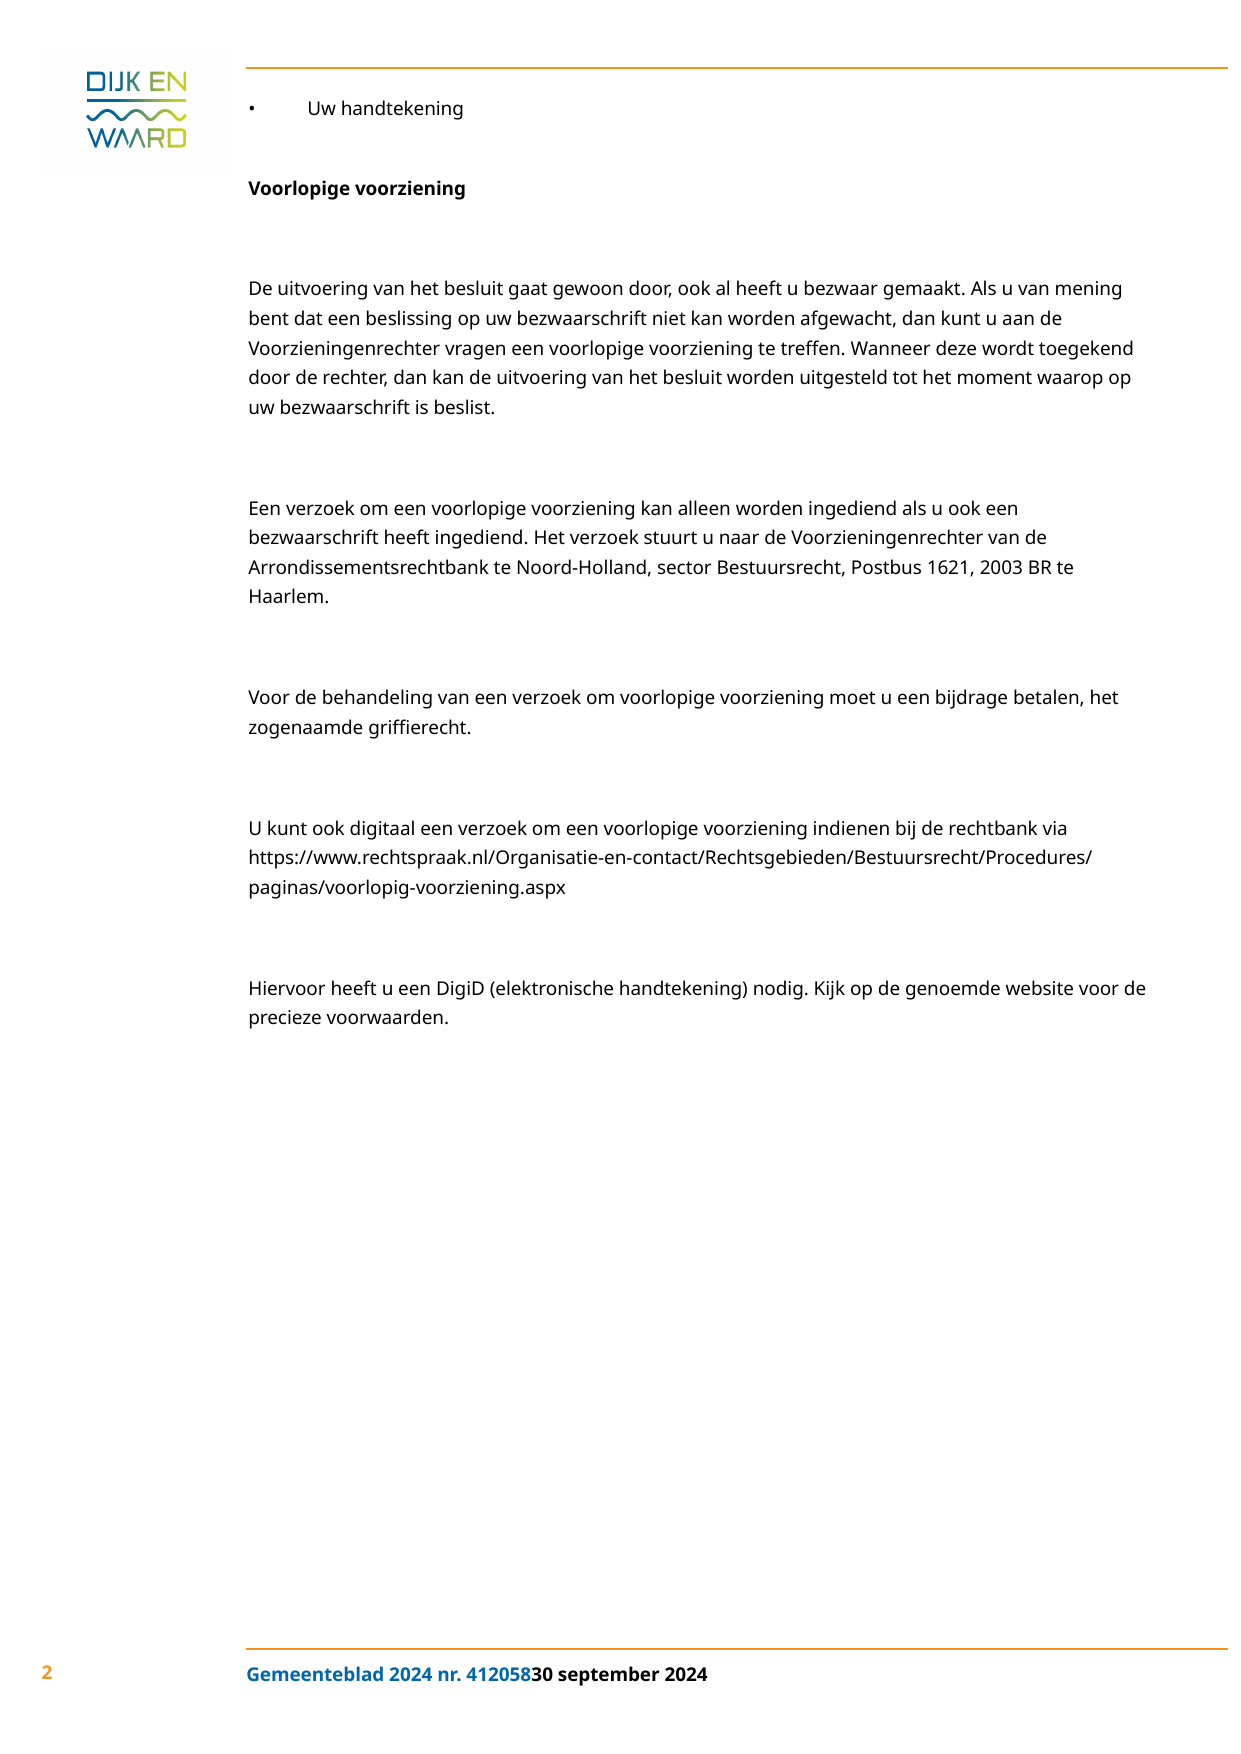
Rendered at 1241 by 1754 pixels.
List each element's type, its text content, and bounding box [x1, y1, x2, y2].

text Voorlopige voorziening [248, 175, 1152, 201]
picture [41, 47, 231, 172]
list Uw handtekening [248, 95, 1152, 121]
text Voor de behandeling van een verzoek om voorlopige voorziening moet u een bijdrage betalen, het zogenaamde griffierecht. [248, 684, 1152, 740]
text U kunt ook digitaal een verzoek om een voorlopige voorziening indienen bij de rechtbank via https://www.rechtspraak.nl/Organisatie-en-contact/Rechtsgebieden/Bestuursrecht/Procedures/paginas/voorlopig-voorziening.aspx [248, 815, 1152, 900]
text De uitvoering van het besluit gaat gewoon door, ook al heeft u bezwaar gemaakt. Als u van mening bent dat een beslissing op uw bezwaarschrift niet kan worden afgewacht, dan kunt u aan de Voorzieningenrechter vragen een voorlopige voorziening te treffen. Wanneer deze wordt toegekend door de rechter, dan kan de uitvoering van het besluit worden uitgesteld tot het moment waarop op uw bezwaarschrift is beslist. [248, 276, 1152, 420]
text Hiervoor heeft u een DigiD (elektronische handtekening) nodig. Kijk op de genoemde website voor de precieze voorwaarden. [248, 975, 1152, 1030]
text Een verzoek om een voorlopige voorziening kan alleen worden ingediend als u ook een bezwaarschrift heeft ingediend. Het verzoek stuurt u naar de Voorzieningenrechter van de Arrondissementsrechtbank te Noord-Holland, sector Bestuursrecht, Postbus 1621, 2003 BR te Haarlem. [248, 495, 1152, 609]
